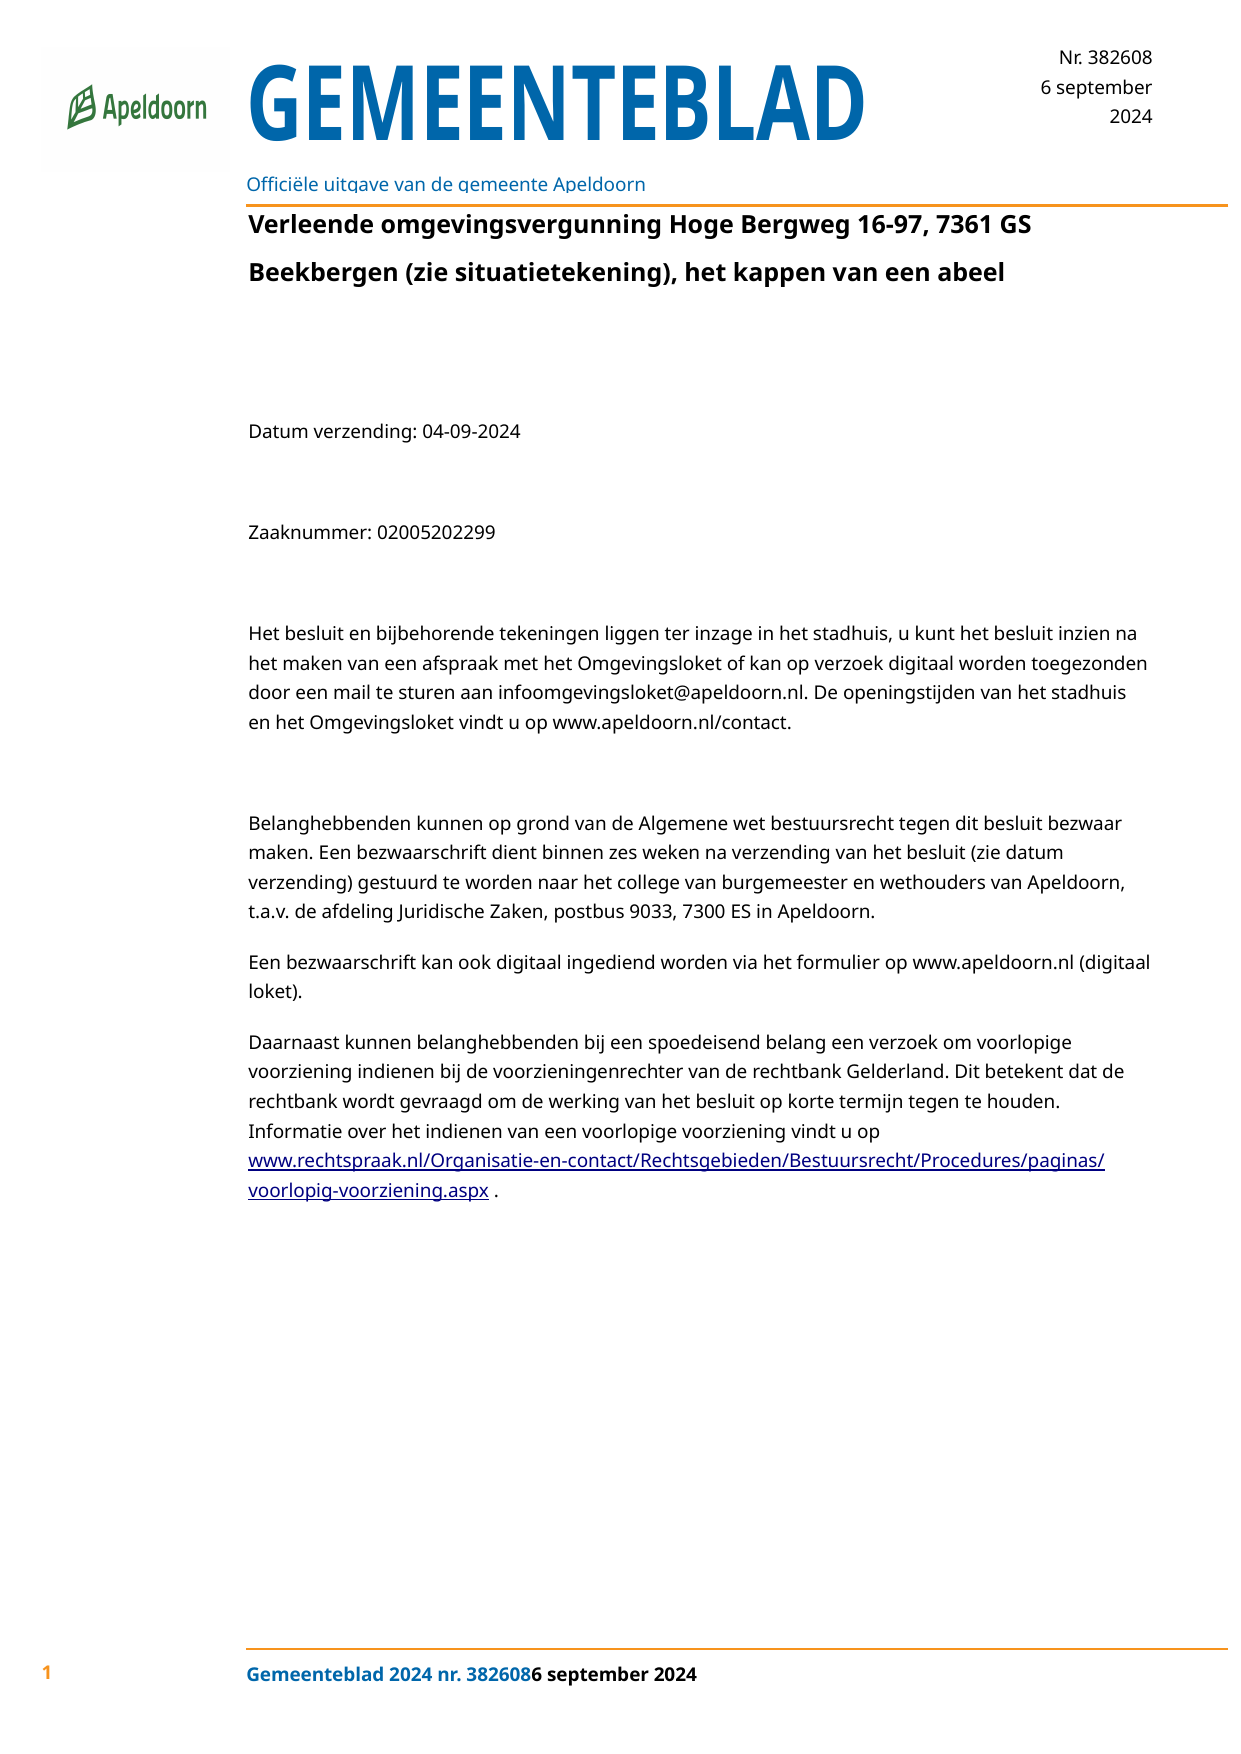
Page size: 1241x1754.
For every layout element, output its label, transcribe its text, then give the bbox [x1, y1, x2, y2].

text Zaaknummer: 02005202299 [248, 519, 1152, 545]
text Datum verzending: 04-09-2024 [248, 419, 1152, 444]
text Daarnaast kunnen belanghebbenden bij een spoedeisend belang een verzoek om voorlopige voorziening indienen bij de voorzieningenrechter van de rechtbank Gelderland. Dit betekent dat de rechtbank wordt gevraagd om de werking van het besluit op korte termijn tegen te houden. Informatie over het indienen van een voorlopige voorziening vindt u op www.rechtspraak.nl/Organisatie-en-contact/Rechtsgebieden/Bestuursrecht/Procedures/paginas/voorlopig-voorziening.aspx . [248, 1029, 1152, 1203]
text Verleende omgevingsvergunning Hoge Bergweg 16-97, 7361 GS Beekbergen (zie situatietekening), het kappen van een abeel [248, 207, 1152, 288]
text Een bezwaarschrift kan ook digitaal ingediend worden via het formulier op www.apeldoorn.nl (digitaal loket). [248, 949, 1152, 1004]
text Het besluit en bijbehorende tekeningen liggen ter inzage in het stadhuis, u kunt het besluit inzien na het maken van een afspraak met het Omgevingsloket of kan op verzoek digitaal worden toegezonden door een mail te sturen aan infoomgevingsloket@apeldoorn.nl. De openingstijden van het stadhuis en het Omgevingsloket vindt u op www.apeldoorn.nl/contact. [248, 620, 1152, 735]
picture [41, 47, 231, 172]
text Belanghebbenden kunnen op grond van de Algemene wet bestuursrecht tegen dit besluit bezwaar maken. Een bezwaarschrift dient binnen zes weken na verzending van het besluit (zie datum verzending) gestuurd te worden naar het college van burgemeester en wethouders van Apeldoorn, t.a.v. de afdeling Juridische Zaken, postbus 9033, 7300 ES in Apeldoorn. [248, 810, 1152, 924]
